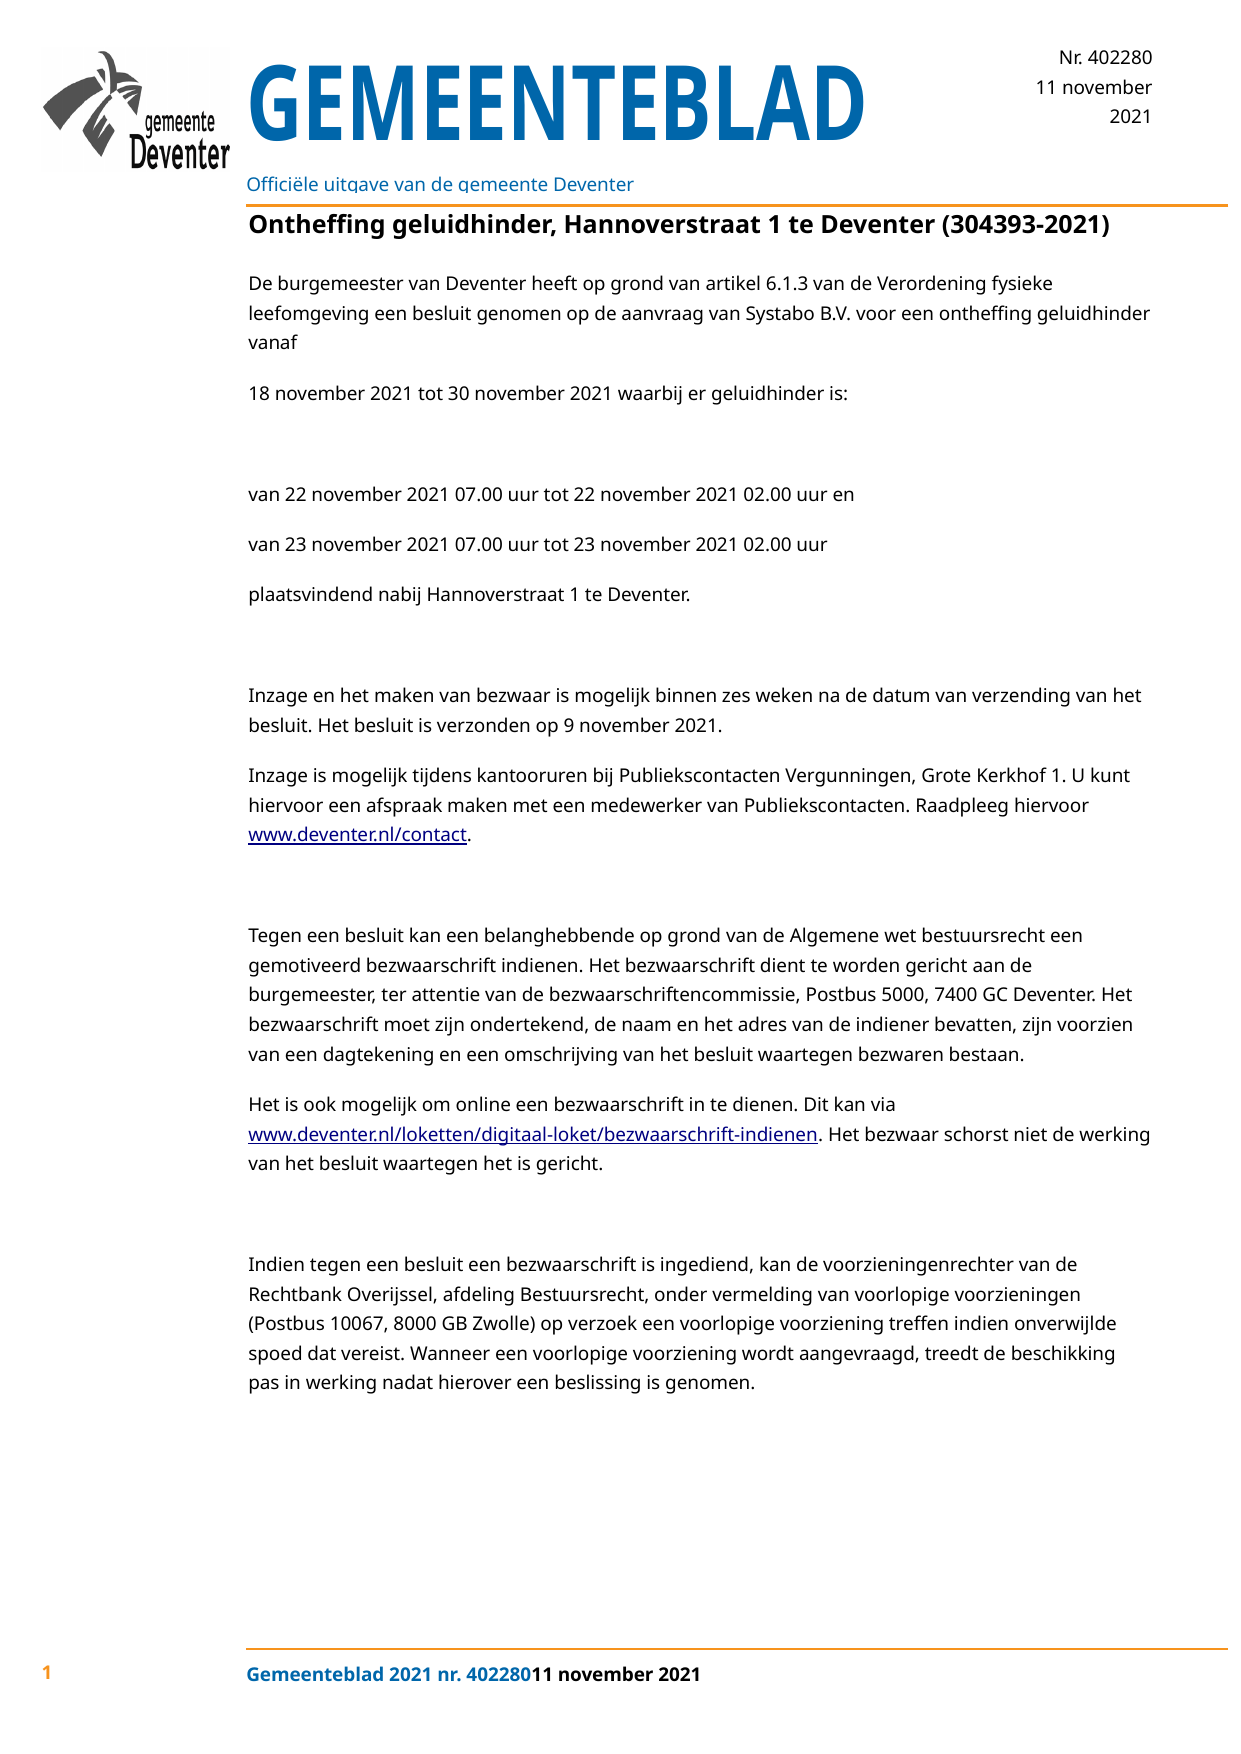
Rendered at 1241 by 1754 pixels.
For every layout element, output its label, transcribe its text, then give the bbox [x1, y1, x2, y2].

text Indien tegen een besluit een bezwaarschrift is ingediend, kan de voorzieningenrechter van de Rechtbank Overijssel, afdeling Bestuursrecht, onder vermelding van voorlopige voorzieningen (Postbus 10067, 8000 GB Zwolle) op verzoek een voorlopige voorziening treffen indien onverwijlde spoed dat vereist. Wanneer een voorlopige voorziening wordt aangevraagd, treedt de beschikking pas in werking nadat hierover een beslissing is genomen. [248, 1251, 1152, 1395]
text De burgemeester van Deventer heeft op grond van artikel 6.1.3 van de Verordening fysieke leefomgeving een besluit genomen op de aanvraag van Systabo B.V. voor een ontheffing geluidhinder vanaf [248, 270, 1152, 355]
text van 23 november 2021 07.00 uur tot 23 november 2021 02.00 uur [248, 531, 1152, 557]
picture [41, 47, 231, 172]
text Ontheffing geluidhinder, Hannoverstraat 1 te Deventer (304393-2021) [248, 207, 1152, 241]
text Inzage is mogelijk tijdens kantooruren bij Publiekscontacten Vergunningen, Grote Kerkhof 1. U kunt hiervoor een afspraak maken met een medewerker van Publiekscontacten. Raadpleeg hiervoor www.deventer.nl/contact. [248, 762, 1152, 847]
text 18 november 2021 tot 30 november 2021 waarbij er geluidhinder is: [248, 380, 1152, 406]
text Het is ook mogelijk om online een bezwaarschrift in te dienen. Dit kan via www.deventer.nl/loketten/digitaal-loket/bezwaarschrift-indienen. Het bezwaar schorst niet de werking van het besluit waartegen het is gericht. [248, 1091, 1152, 1176]
text plaatsvindend nabij Hannoverstraat 1 te Deventer. [248, 582, 1152, 607]
text Inzage en het maken van bezwaar is mogelijk binnen zes weken na de datum van verzending van het besluit. Het besluit is verzonden op 9 november 2021. [248, 682, 1152, 738]
text van 22 november 2021 07.00 uur tot 22 november 2021 02.00 uur en [248, 481, 1152, 506]
text Tegen een besluit kan een belanghebbende op grond van de Algemene wet bestuursrecht een gemotiveerd bezwaarschrift indienen. Het bezwaarschrift dient te worden gericht aan de burgemeester, ter attentie van de bezwaarschriftencommissie, Postbus 5000, 7400 GC Deventer. Het bezwaarschrift moet zijn ondertekend, de naam en het adres van de indiener bevatten, zijn voorzien van een dagtekening en een omschrijving van het besluit waartegen bezwaren bestaan. [248, 922, 1152, 1066]
